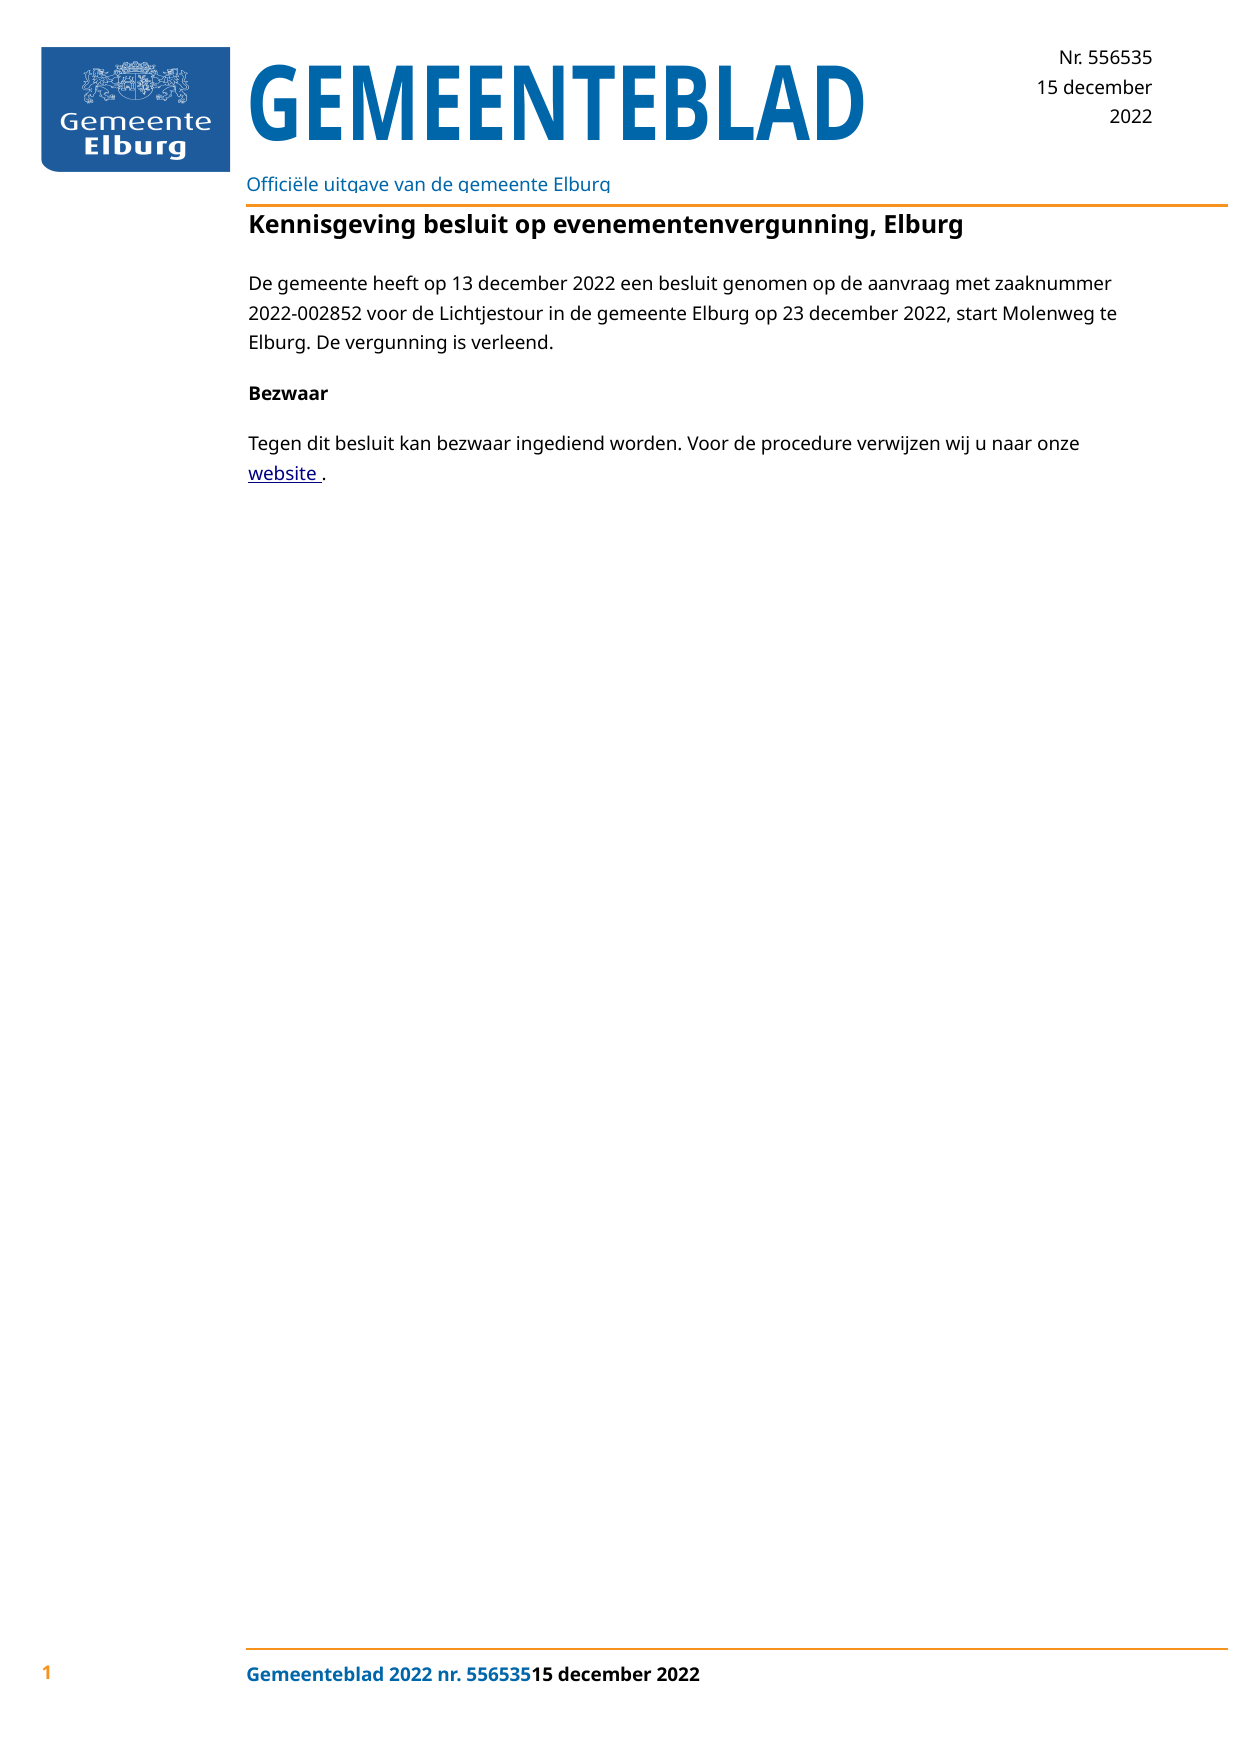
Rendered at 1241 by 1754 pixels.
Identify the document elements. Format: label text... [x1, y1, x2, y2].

text Kennisgeving besluit op evenementenvergunning, Elburg [248, 207, 1152, 241]
text Tegen dit besluit kan bezwaar ingediend worden. Voor de procedure verwijzen wij u naar onze website . [248, 430, 1152, 486]
picture [41, 47, 231, 172]
text Bezwaar [248, 380, 1152, 406]
text De gemeente heeft op 13 december 2022 een besluit genomen op de aanvraag met zaaknummer 2022-002852 voor de Lichtjestour in de gemeente Elburg op 23 december 2022, start Molenweg te Elburg. De vergunning is verleend. [248, 270, 1152, 355]
